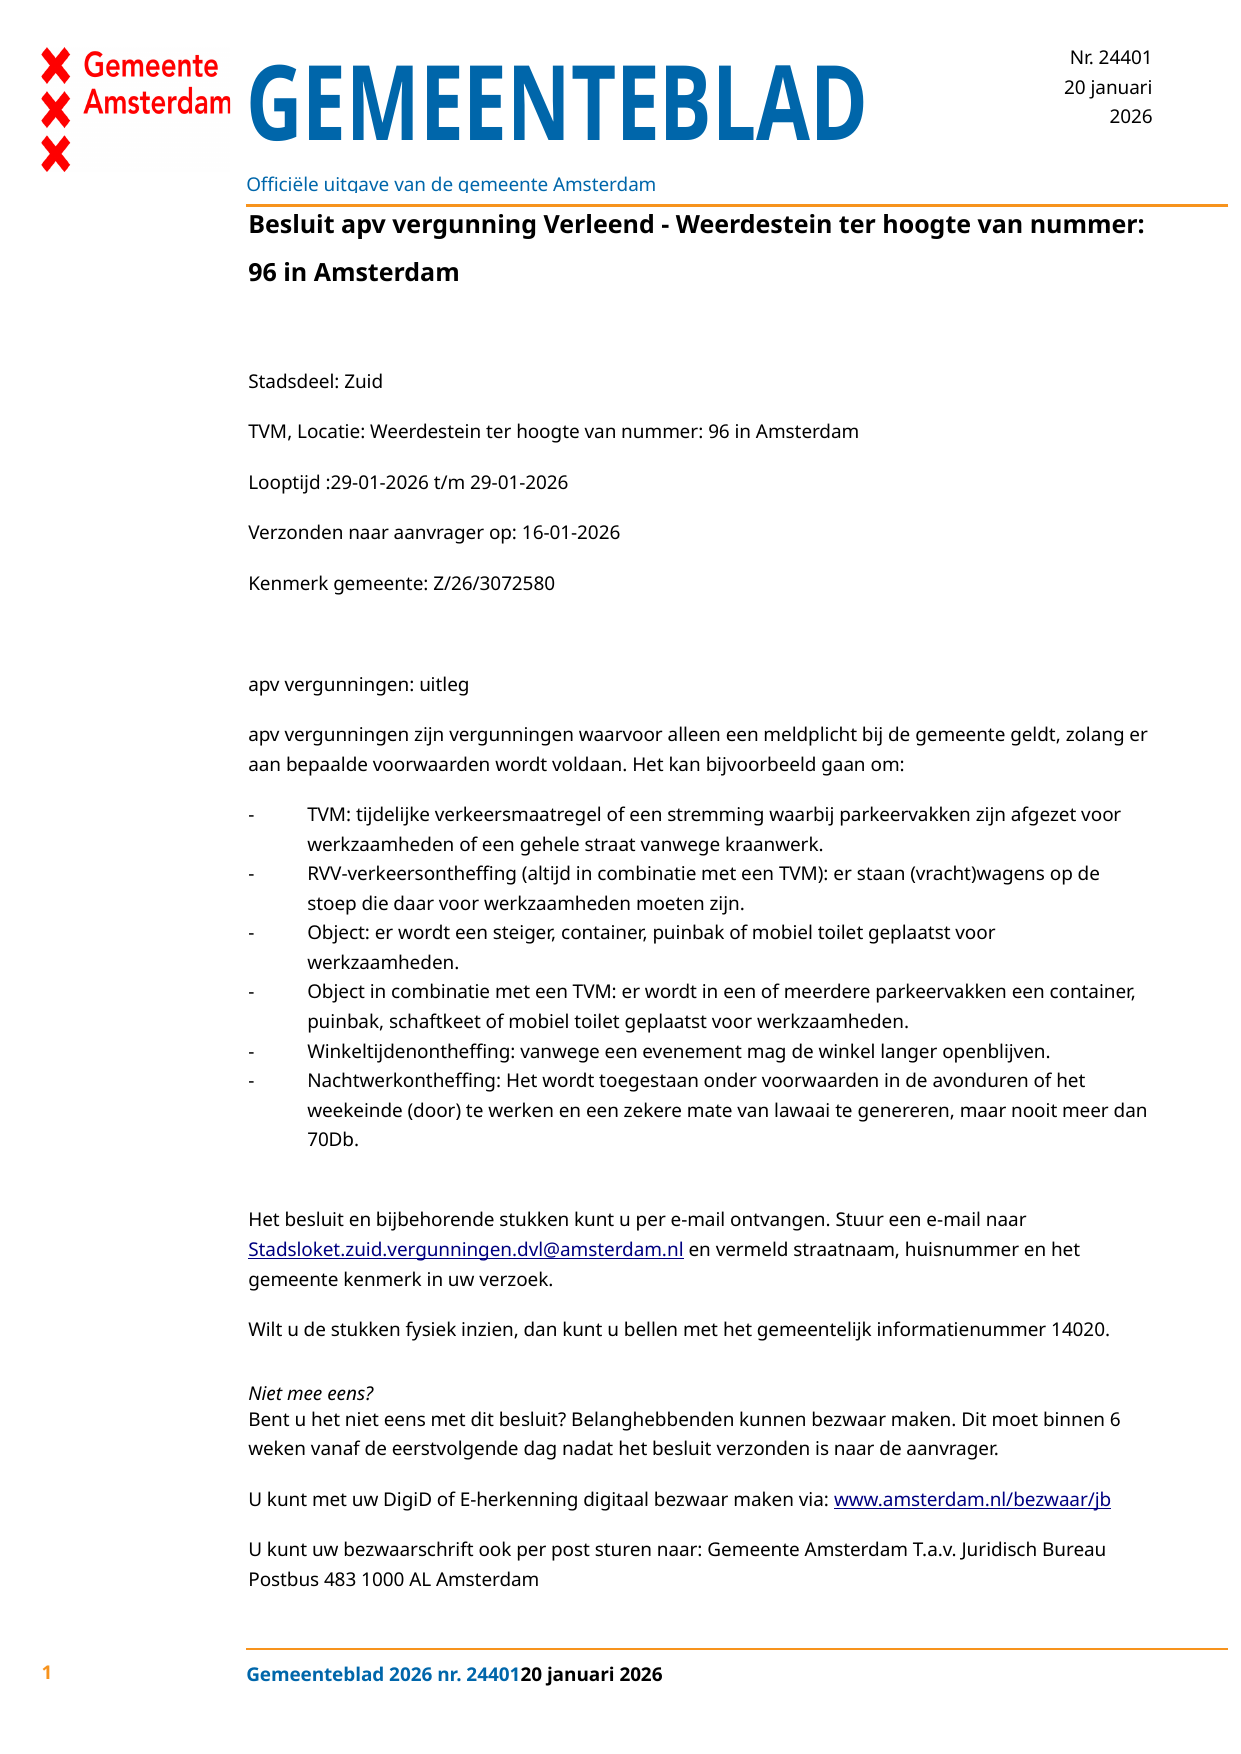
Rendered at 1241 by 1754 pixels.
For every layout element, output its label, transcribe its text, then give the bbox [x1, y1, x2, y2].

list TVM: tijdelijke verkeersmaatregel of een stremming waarbij parkeervakken zijn afgezet voor werkzaamheden of een gehele straat vanwege kraanwerk. [248, 801, 1152, 857]
text Niet mee eens? [248, 1380, 1152, 1406]
list Nachtwerkontheffing: Het wordt toegestaan onder voorwaarden in de avonduren of het weekeinde (door) te werken en een zekere mate van lawaai te genereren, maar nooit meer dan 70Db. [248, 1067, 1152, 1152]
text U kunt met uw DigiD of E-herkenning digitaal bezwaar maken via: www.amsterdam.nl/bezwaar/jb [248, 1486, 1152, 1512]
list RVV-verkeersontheffing (altijd in combinatie met een TVM): er staan (vracht)wagens op de stoep die daar voor werkzaamheden moeten zijn. [248, 860, 1152, 916]
text U kunt uw bezwaarschrift ook per post sturen naar: Gemeente Amsterdam T.a.v. Juridisch Bureau Postbus 483 1000 AL Amsterdam [248, 1536, 1152, 1592]
picture [41, 47, 231, 172]
text apv vergunningen zijn vergunningen waarvoor alleen een meldplicht bij de gemeente geldt, zolang er aan bepaalde voorwaarden wordt voldaan. Het kan bijvoorbeeld gaan om: [248, 721, 1152, 777]
list Winkeltijdenontheffing: vanwege een evenement mag de winkel langer openblijven. [248, 1038, 1152, 1064]
text Bent u het niet eens met dit besluit? Belanghebbenden kunnen bezwaar maken. Dit moet binnen 6 weken vanaf de eerstvolgende dag nadat het besluit verzonden is naar de aanvrager. [248, 1406, 1152, 1461]
list Object: er wordt een steiger, container, puinbak of mobiel toilet geplaatst voor werkzaamheden. [248, 919, 1152, 975]
text Looptijd :29-01-2026 t/m 29-01-2026 [248, 469, 1152, 495]
text Het besluit en bijbehorende stukken kunt u per e-mail ontvangen. Stuur een e-mail naar Stadsloket.zuid.vergunningen.dvl@amsterdam.nl en vermeld straatnaam, huisnummer en het gemeente kenmerk in uw verzoek. [248, 1207, 1152, 1292]
text TVM, Locatie: Weerdestein ter hoogte van nummer: 96 in Amsterdam [248, 419, 1152, 444]
list Object in combinatie met een TVM: er wordt in een of meerdere parkeervakken een container, puinbak, schaftkeet of mobiel toilet geplaatst voor werkzaamheden. [248, 979, 1152, 1034]
text Stadsdeel: Zuid [248, 368, 1152, 394]
text Wilt u de stukken fysiek inzien, dan kunt u bellen met het gemeentelijk informatienummer 14020. [248, 1316, 1152, 1342]
text apv vergunningen: uitleg [248, 671, 1152, 697]
text Besluit apv vergunning Verleend - Weerdestein ter hoogte van nummer: 96 in Amsterdam [248, 207, 1152, 288]
text Kenmerk gemeente: Z/26/3072580 [248, 570, 1152, 596]
text Verzonden naar aanvrager op: 16-01-2026 [248, 519, 1152, 545]
